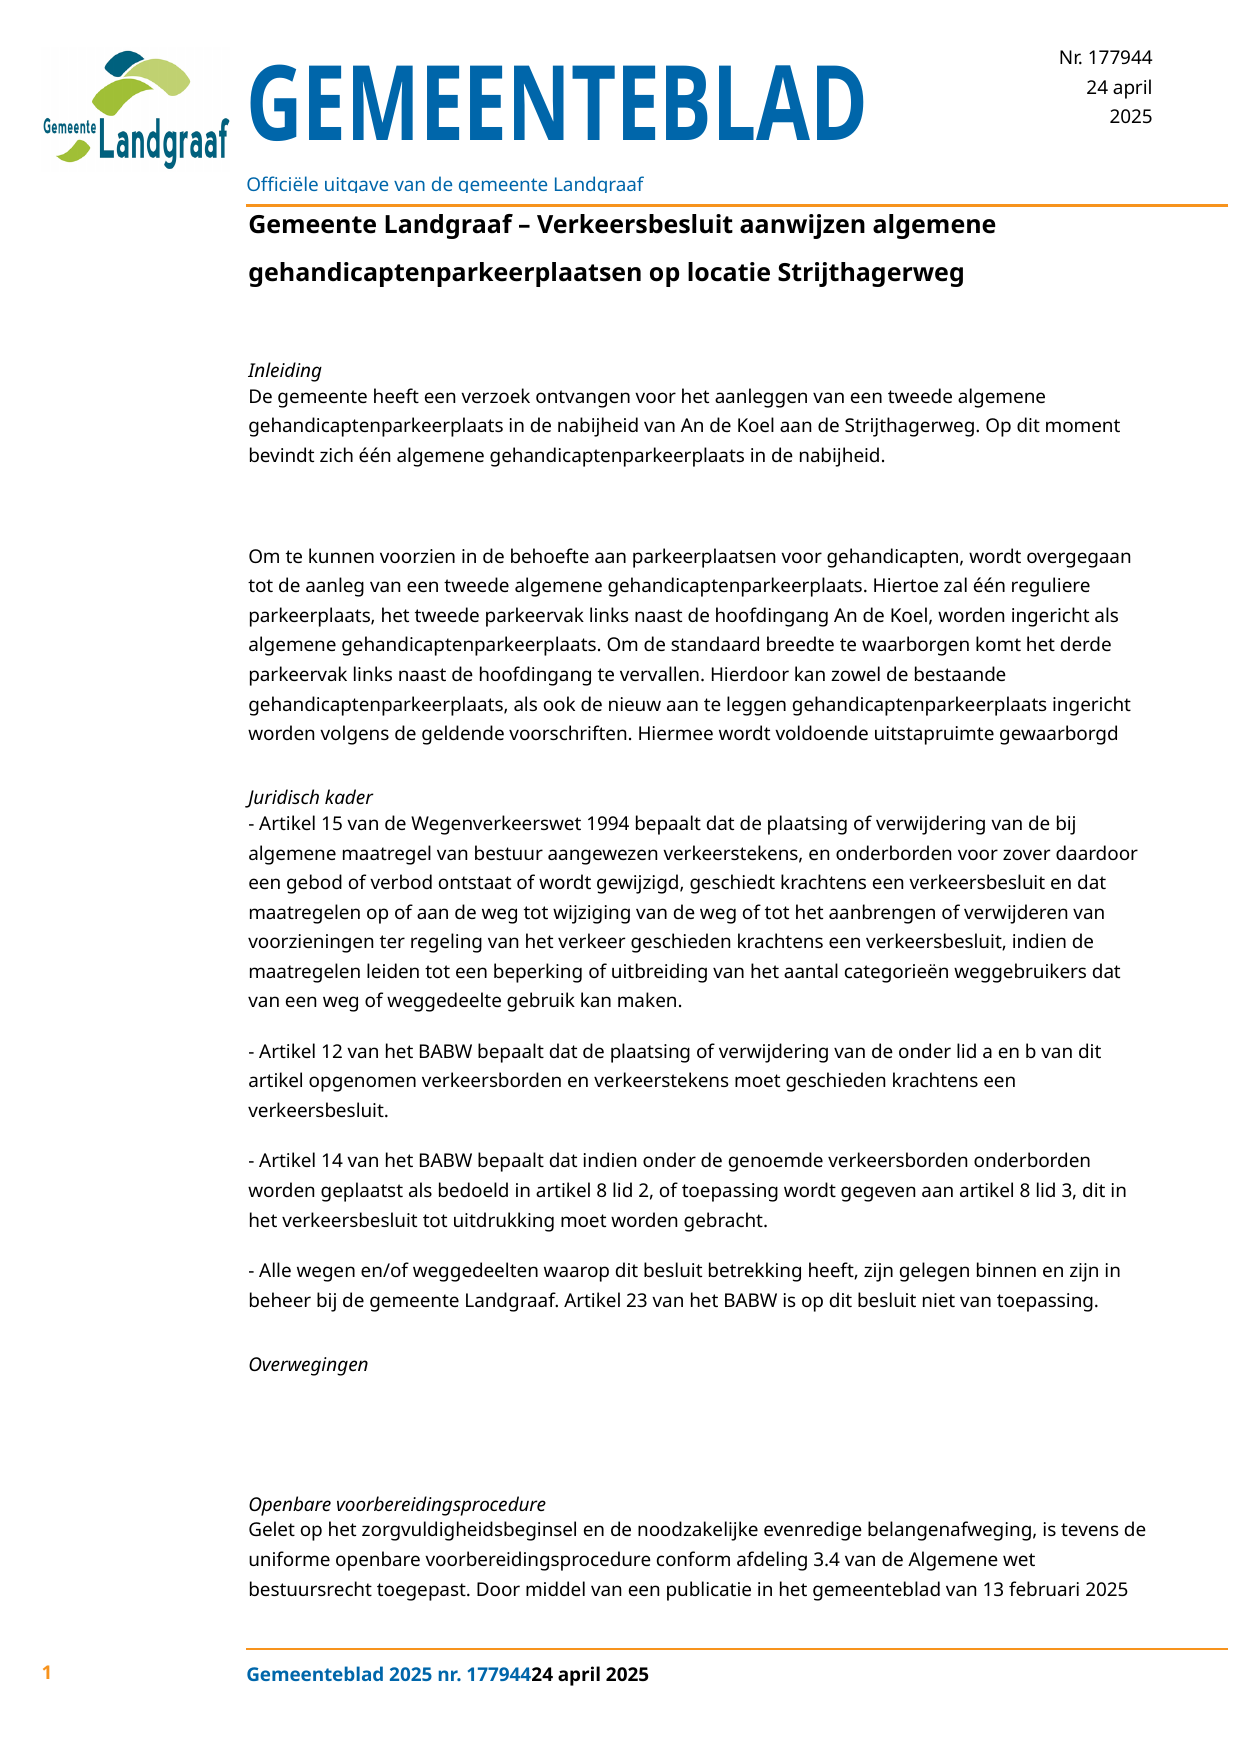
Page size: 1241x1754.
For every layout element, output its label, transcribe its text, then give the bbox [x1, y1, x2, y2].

text - Artikel 14 van het BABW bepaalt dat indien onder de genoemde verkeersborden onderborden worden geplaatst als bedoeld in artikel 8 lid 2, of toepassing wordt gegeven aan artikel 8 lid 3, dit in het verkeersbesluit tot uitdrukking moet worden gebracht. [248, 1148, 1152, 1232]
text Om te kunnen voorzien in de behoefte aan parkeerplaatsen voor gehandicapten, wordt overgegaan tot de aanleg van een tweede algemene gehandicaptenparkeerplaats. Hiertoe zal één reguliere parkeerplaats, het tweede parkeervak links naast de hoofdingang An de Koel, worden ingericht als algemene gehandicaptenparkeerplaats. Om de standaard breedte te waarborgen komt het derde parkeervak links naast de hoofdingang te vervallen. Hierdoor kan zowel de bestaande gehandicaptenparkeerplaats, als ook de nieuw aan te leggen gehandicaptenparkeerplaats ingericht worden volgens de geldende voorschriften. Hiermee wordt voldoende uitstapruimte gewaarborgd [248, 543, 1152, 746]
text Gemeente Landgraaf – Verkeersbesluit aanwijzen algemene gehandicaptenparkeerplaatsen op locatie Strijthagerweg [248, 207, 1152, 288]
text De gemeente heeft een verzoek ontvangen voor het aanleggen van een tweede algemene gehandicaptenparkeerplaats in de nabijheid van An de Koel aan de Strijthagerweg. Op dit moment bevindt zich één algemene gehandicaptenparkeerplaats in de nabijheid. [248, 383, 1152, 468]
text - Artikel 15 van de Wegenverkeerswet 1994 bepaalt dat de plaatsing of verwijdering van de bij algemene maatregel van bestuur aangewezen verkeerstekens, en onderborden voor zover daardoor een gebod of verbod ontstaat of wordt gewijzigd, geschiedt krachtens een verkeersbesluit en dat maatregelen op of aan de weg tot wijziging van de weg of tot het aanbrengen of verwijderen van voorzieningen ter regeling van het verkeer geschieden krachtens een verkeersbesluit, indien de maatregelen leiden tot een beperking of uitbreiding van het aantal categorieën weggebruikers dat van een weg of weggedeelte gebruik kan maken. [248, 810, 1152, 1013]
text Gelet op het zorgvuldigheidsbeginsel en de noodzakelijke evenredige belangenafweging, is tevens de uniforme openbare voorbereidingsprocedure conform afdeling 3.4 van de Algemene wet bestuursrecht toegepast. Door middel van een publicatie in het gemeenteblad van 13 februari 2025 [248, 1517, 1152, 1601]
text Inleiding [248, 357, 1152, 383]
text Juridisch kader [248, 784, 1152, 810]
picture [41, 47, 231, 172]
text - Artikel 12 van het BABW bepaalt dat de plaatsing of verwijdering van de onder lid a en b van dit artikel opgenomen verkeersborden en verkeerstekens moet geschieden krachtens een verkeersbesluit. [248, 1038, 1152, 1123]
text Overwegingen [248, 1351, 1152, 1376]
text Openbare voorbereidingsprocedure [248, 1491, 1152, 1517]
text - Alle wegen en/of weggedeelten waarop dit besluit betrekking heeft, zijn gelegen binnen en zijn in beheer bij de gemeente Landgraaf. Artikel 23 van het BABW is op dit besluit niet van toepassing. [248, 1257, 1152, 1312]
